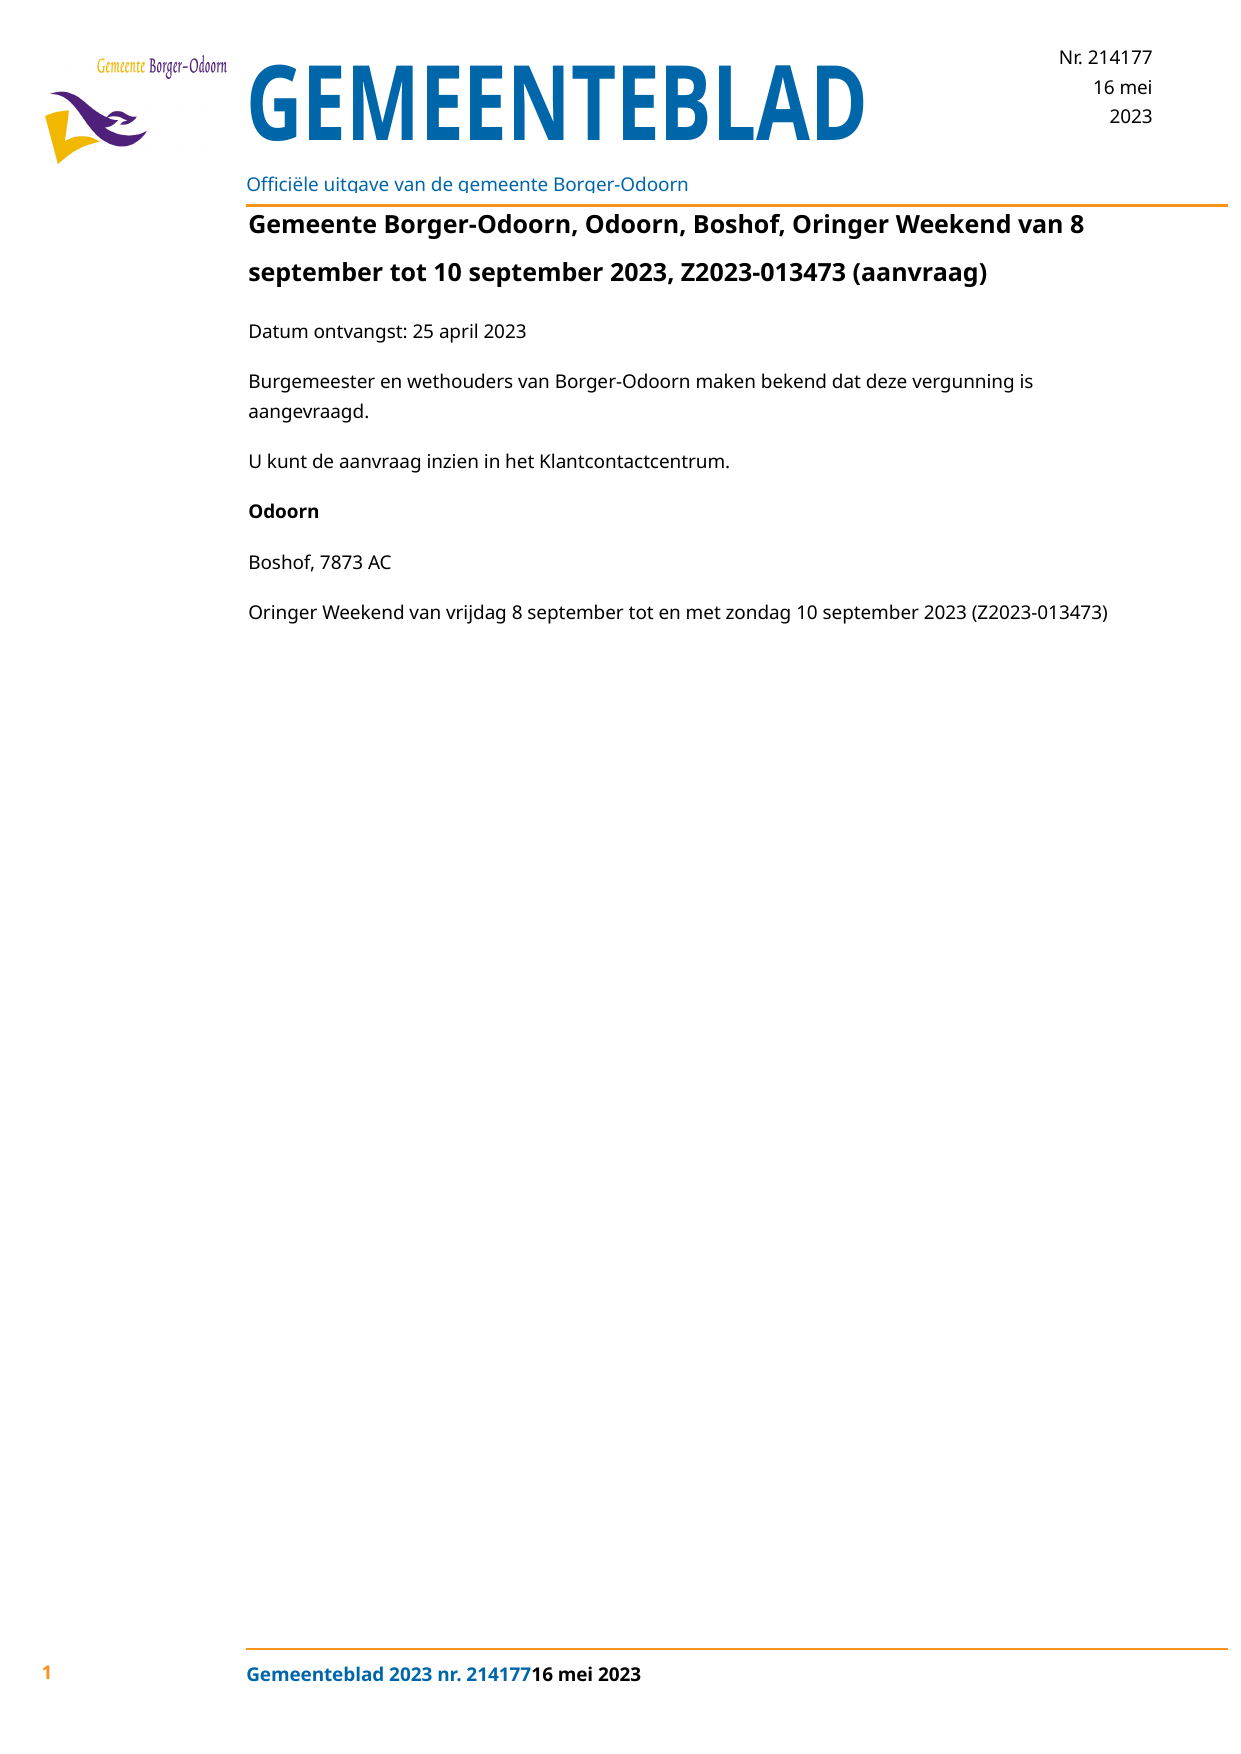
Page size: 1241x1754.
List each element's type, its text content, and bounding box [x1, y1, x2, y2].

text Gemeente Borger-Odoorn, Odoorn, Boshof, Oringer Weekend van 8 september tot 10 september 2023, Z2023-013473 (aanvraag) [248, 207, 1152, 288]
text Boshof, 7873 AC [248, 549, 1152, 575]
text Odoorn [248, 499, 1152, 524]
text U kunt de aanvraag inzien in het Klantcontactcentrum. [248, 448, 1152, 474]
text Datum ontvangst: 25 april 2023 [248, 318, 1152, 344]
picture [41, 47, 231, 172]
text Burgemeester en wethouders van Borger-Odoorn maken bekend dat deze vergunning is aangevraagd. [248, 368, 1152, 424]
text Oringer Weekend van vrijdag 8 september tot en met zondag 10 september 2023 (Z2023-013473) [248, 599, 1152, 625]
